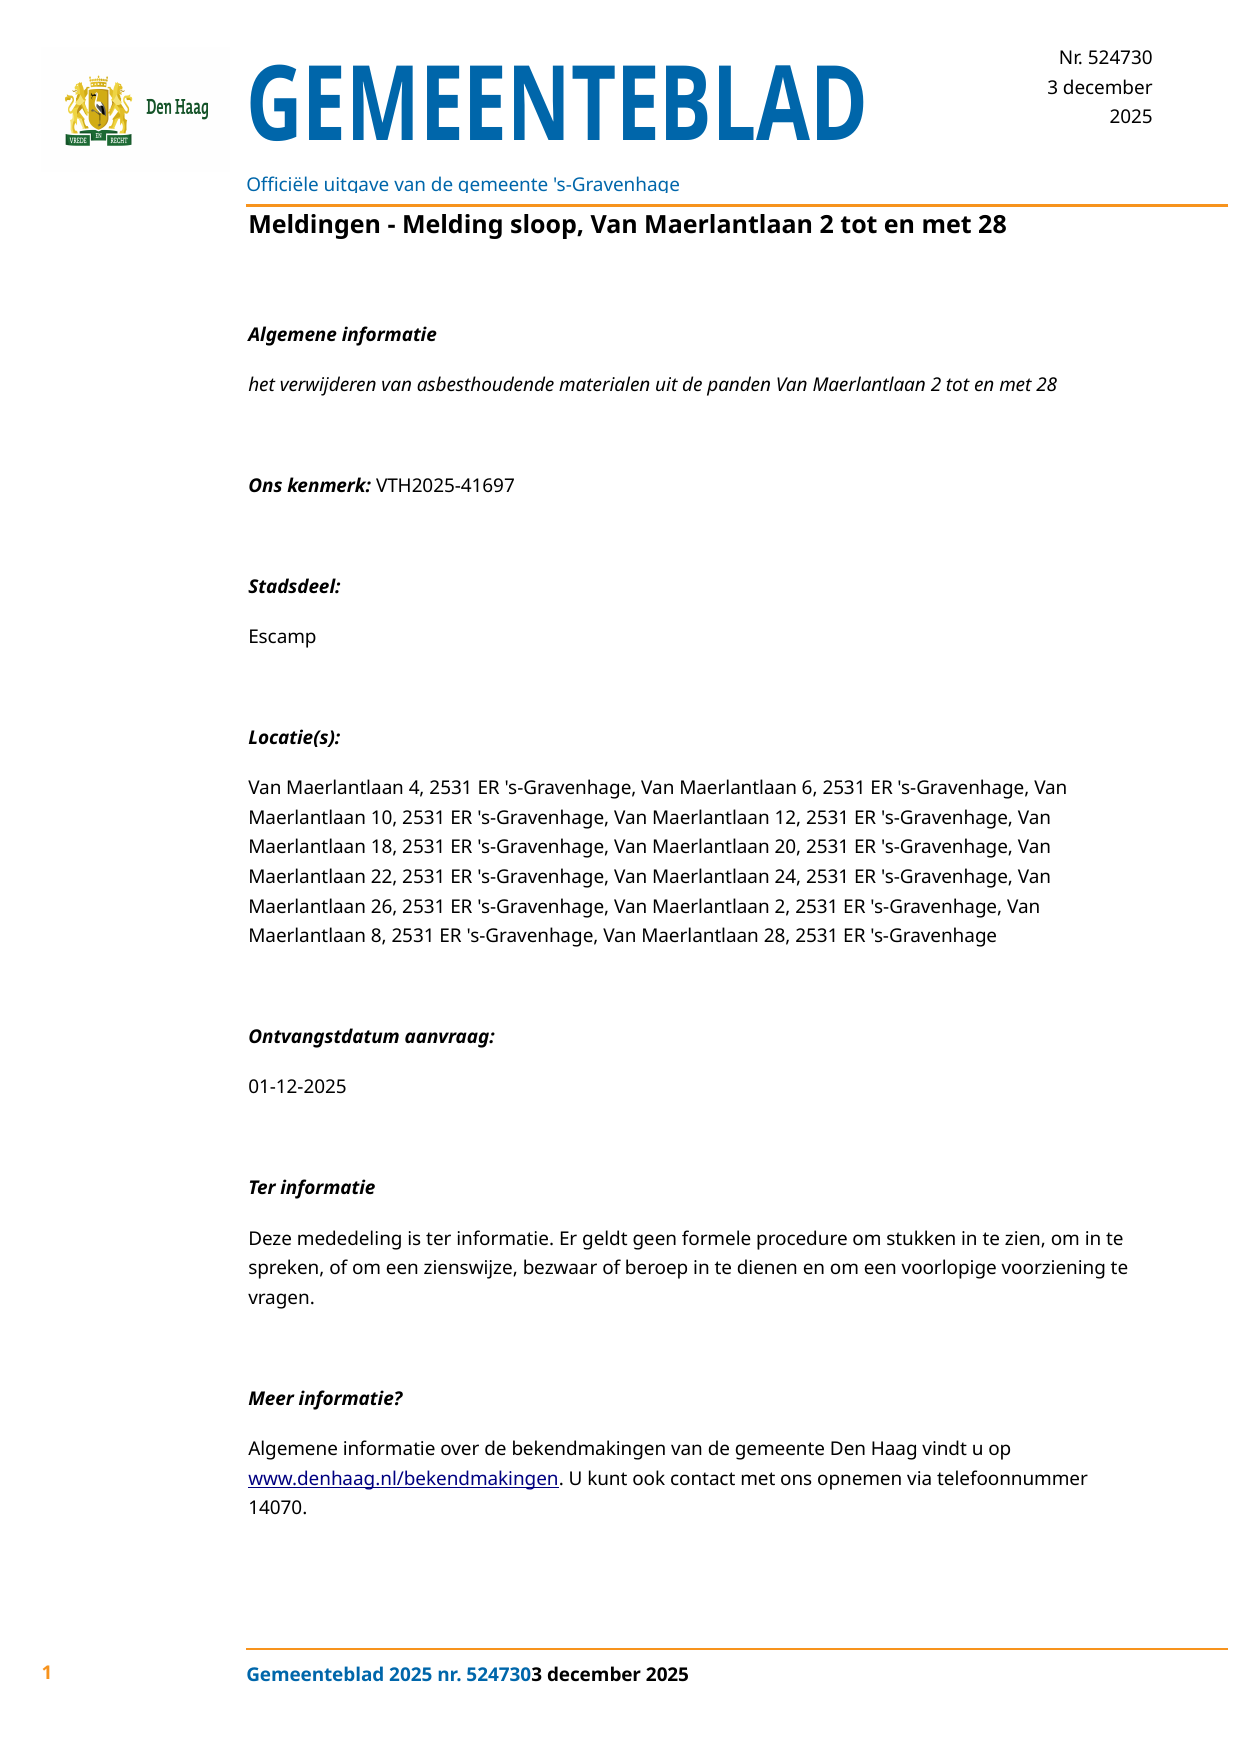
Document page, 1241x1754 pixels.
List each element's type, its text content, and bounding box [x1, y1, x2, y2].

text Escamp [248, 623, 1152, 649]
text Algemene informatie over de bekendmakingen van de gemeente Den Haag vindt u op www.denhaag.nl/bekendmakingen. U kunt ook contact met ons opnemen via telefoonnummer 14070. [248, 1435, 1152, 1520]
text Algemene informatie [248, 321, 1152, 346]
text Deze mededeling is ter informatie. Er geldt geen formele procedure om stukken in te zien, om in te spreken, of om een zienswijze, bezwaar of beroep in te dienen en om een voorlopige voorziening te vragen. [248, 1225, 1152, 1310]
text Ons kenmerk: VTH2025-41697 [248, 472, 1152, 498]
text 01-12-2025 [248, 1074, 1152, 1099]
text Van Maerlantlaan 4, 2531 ER 's-Gravenhage, Van Maerlantlaan 6, 2531 ER 's-Gravenhage, Van Maerlantlaan 10, 2531 ER 's-Gravenhage, Van Maerlantlaan 12, 2531 ER 's-Gravenhage, Van Maerlantlaan 18, 2531 ER 's-Gravenhage, Van Maerlantlaan 20, 2531 ER 's-Gravenhage, Van Maerlantlaan 22, 2531 ER 's-Gravenhage, Van Maerlantlaan 24, 2531 ER 's-Gravenhage, Van Maerlantlaan 26, 2531 ER 's-Gravenhage, Van Maerlantlaan 2, 2531 ER 's-Gravenhage, Van Maerlantlaan 8, 2531 ER 's-Gravenhage, Van Maerlantlaan 28, 2531 ER 's-Gravenhage [248, 774, 1152, 948]
text Meldingen - Melding sloop, Van Maerlantlaan 2 tot en met 28 [248, 207, 1152, 241]
text Stadsdeel: [248, 573, 1152, 598]
text Ontvangstdatum aanvraag: [248, 1023, 1152, 1049]
text Locatie(s): [248, 724, 1152, 750]
text het verwijderen van asbesthoudende materialen uit de panden Van Maerlantlaan 2 tot en met 28 [248, 371, 1152, 397]
text Ter informatie [248, 1174, 1152, 1200]
picture [41, 47, 231, 172]
text Meer informatie? [248, 1385, 1152, 1411]
